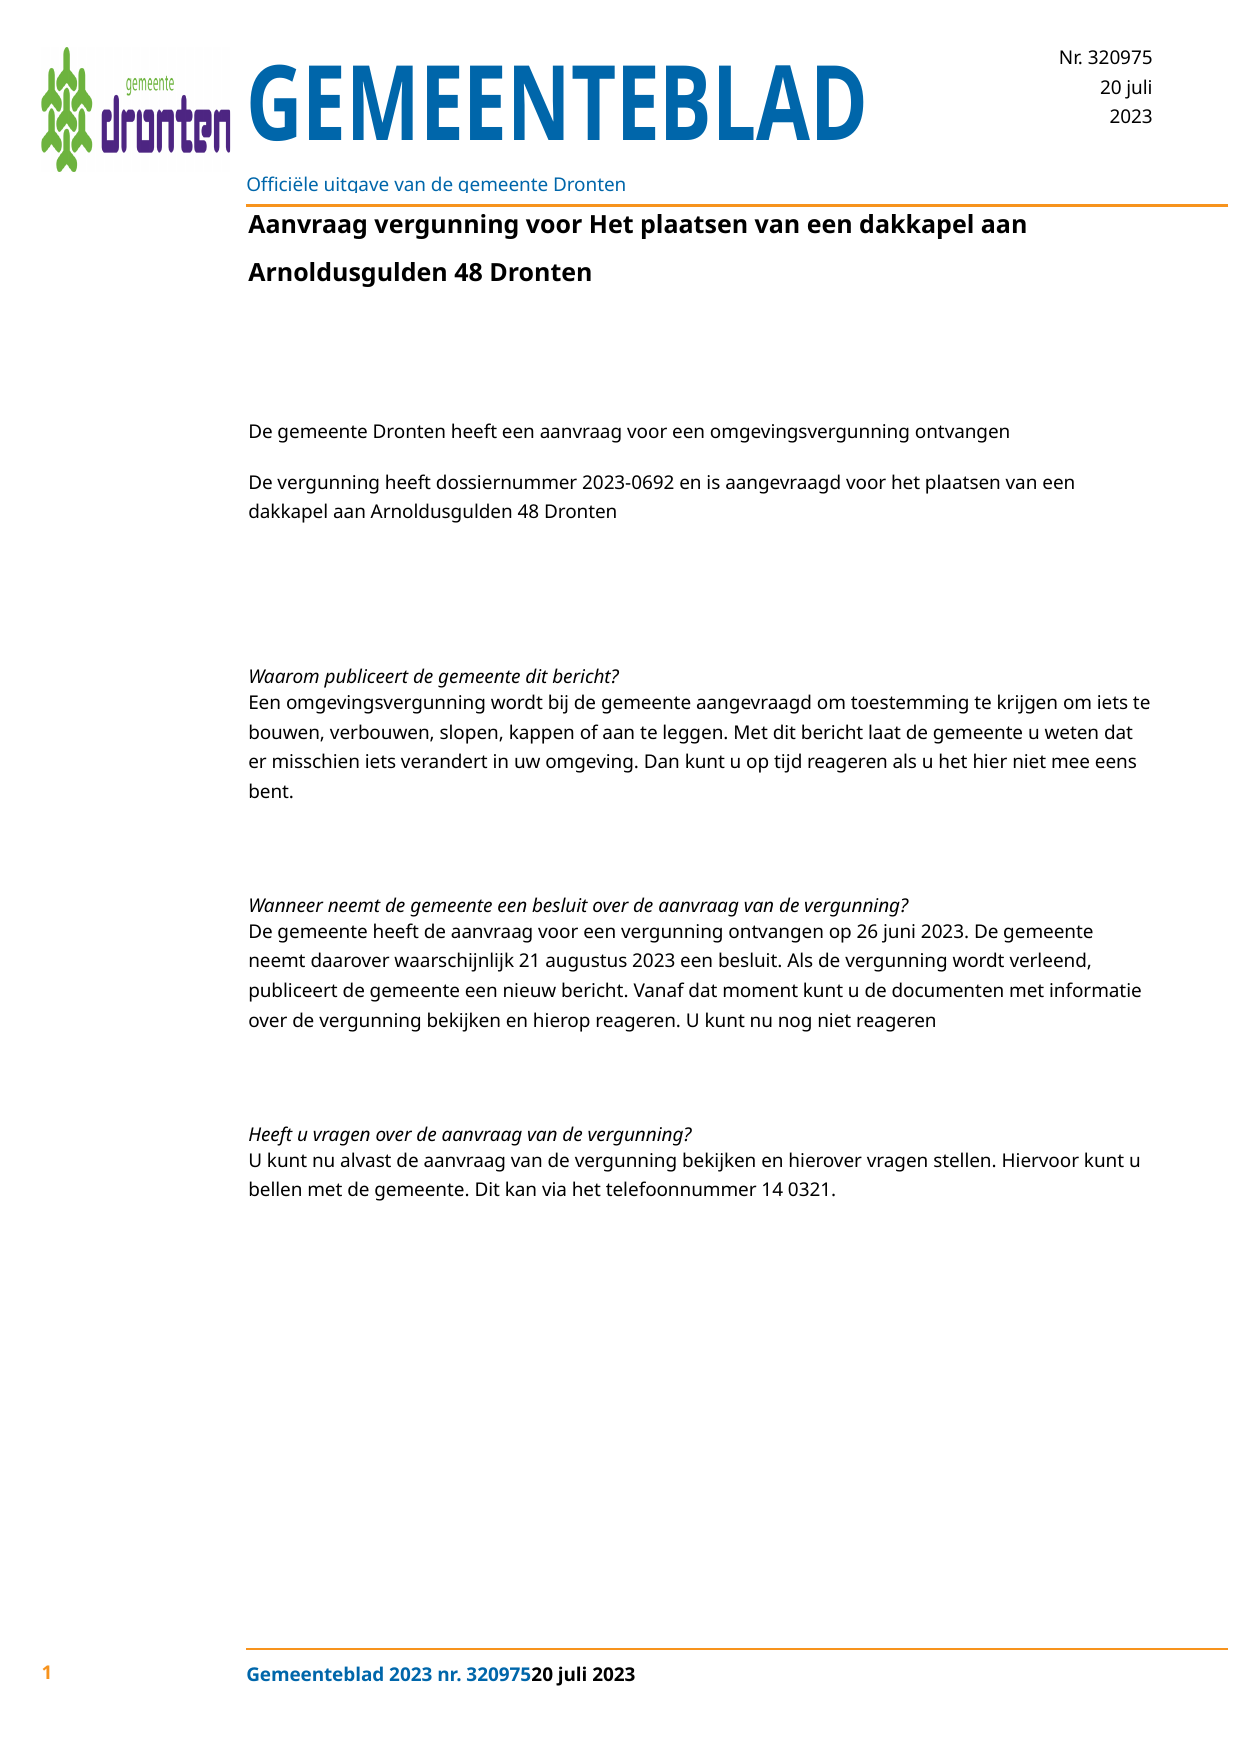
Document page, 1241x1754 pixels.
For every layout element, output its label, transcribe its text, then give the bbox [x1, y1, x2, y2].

text De vergunning heeft dossiernummer 2023-0692 en is aangevraagd voor het plaatsen van een dakkapel aan Arnoldusgulden 48 Dronten [248, 469, 1152, 524]
text Wanneer neemt de gemeente een besluit over de aanvraag van de vergunning? [248, 892, 1152, 918]
text Waarom publiceert de gemeente dit bericht? [248, 663, 1152, 689]
text Een omgevingsvergunning wordt bij de gemeente aangevraagd om toestemming te krijgen om iets te bouwen, verbouwen, slopen, kappen of aan te leggen. Met dit bericht laat de gemeente u weten dat er misschien iets verandert in uw omgeving. Dan kunt u op tijd reageren als u het hier niet mee eens bent. [248, 689, 1152, 804]
text De gemeente Dronten heeft een aanvraag voor een omgevingsvergunning ontvangen [248, 419, 1152, 444]
picture [41, 47, 231, 172]
text U kunt nu alvast de aanvraag van de vergunning bekijken en hierover vragen stellen. Hiervoor kunt u bellen met de gemeente. Dit kan via het telefoonnummer 14 0321. [248, 1147, 1152, 1202]
text Heeft u vragen over de aanvraag van de vergunning? [248, 1121, 1152, 1147]
text De gemeente heeft de aanvraag voor een vergunning ontvangen op 26 juni 2023. De gemeente neemt daarover waarschijnlijk 21 augustus 2023 een besluit. Als de vergunning wordt verleend, publiceert de gemeente een nieuw bericht. Vanaf dat moment kunt u de documenten met informatie over de vergunning bekijken en hierop reageren. U kunt nu nog niet reageren [248, 918, 1152, 1033]
text Aanvraag vergunning voor Het plaatsen van een dakkapel aan Arnoldusgulden 48 Dronten [248, 207, 1152, 288]
